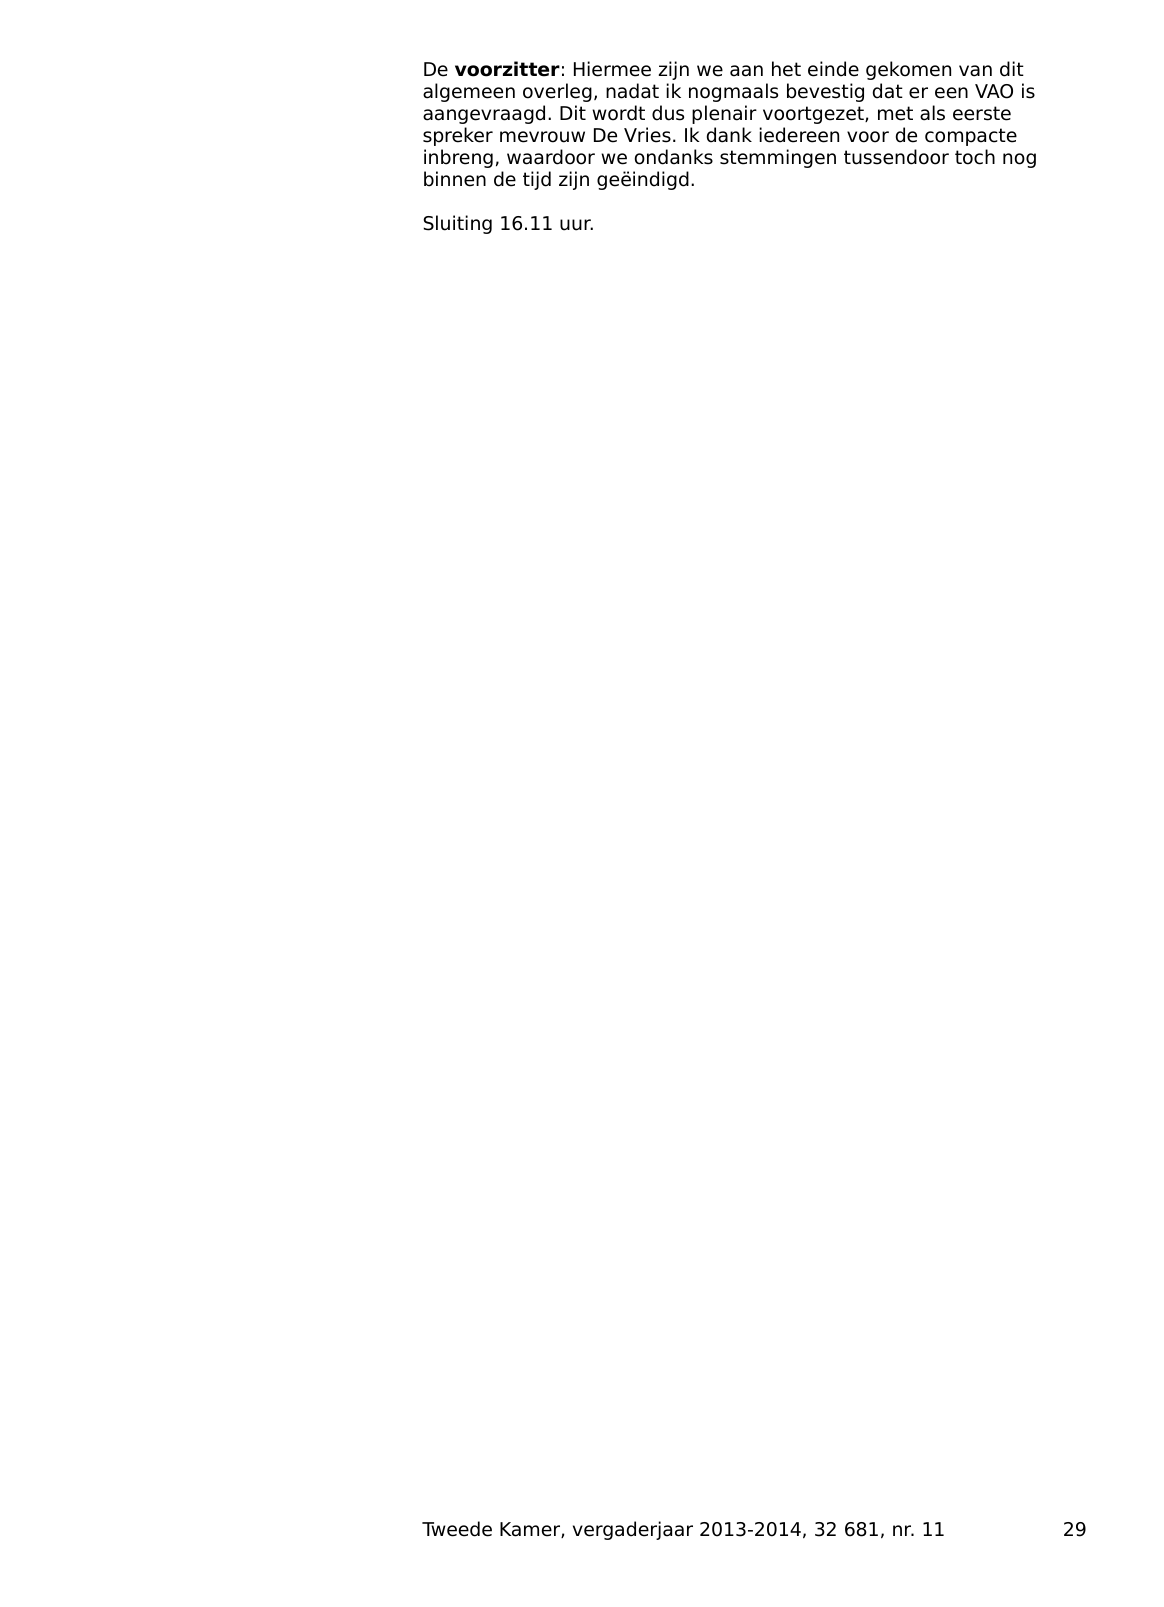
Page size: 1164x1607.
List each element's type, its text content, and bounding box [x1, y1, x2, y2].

text De voorzitter: Hiermee zijn we aan het einde gekomen van dit algemeen overleg, nadat ik nogmaals bevestig dat er een VAO is aangevraagd. Dit wordt dus plenair voortgezet, met als eerste spreker mevrouw De Vries. Ik dank iedereen voor de compacte inbreng, waardoor we ondanks stemmingen tussendoor toch nog binnen de tijd zijn geëindigd. [422, 59, 1087, 191]
text Sluiting 16.11 uur. [422, 213, 1087, 235]
